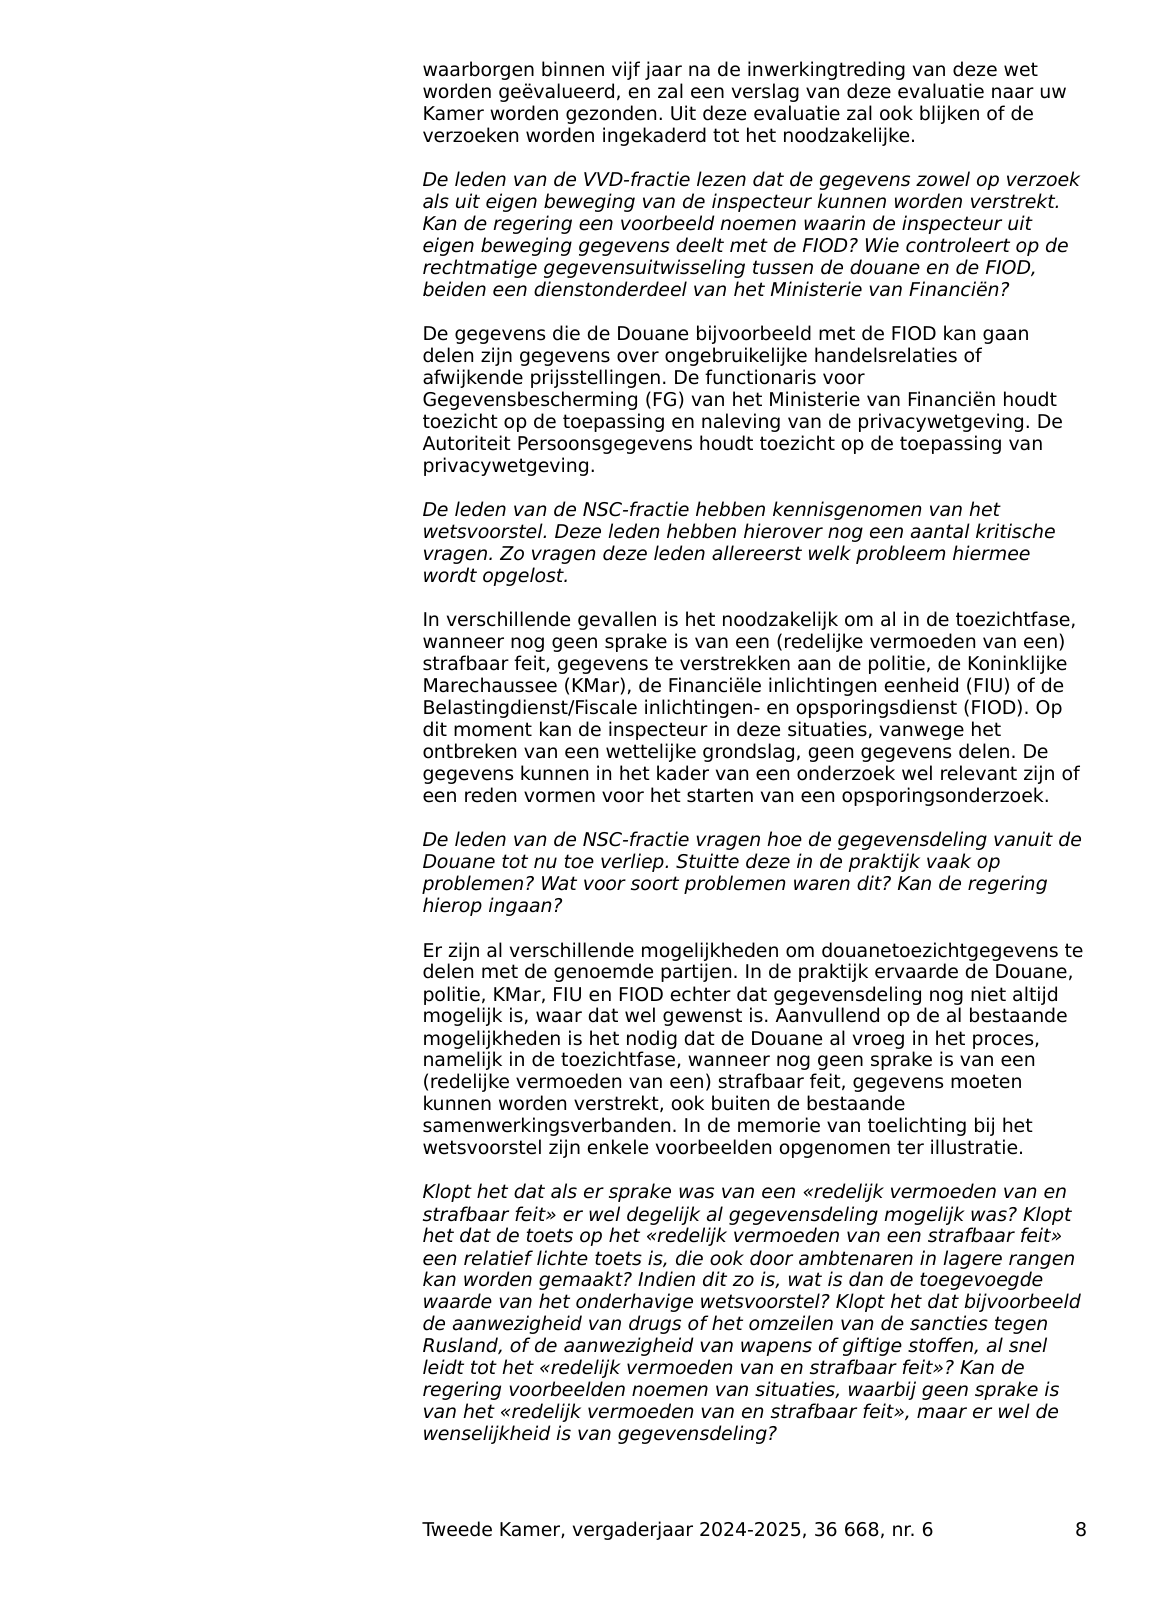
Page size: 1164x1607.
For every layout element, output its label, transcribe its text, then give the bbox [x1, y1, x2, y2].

text De leden van de VVD-fractie lezen dat de gegevens zowel op verzoek als uit eigen beweging van de inspecteur kunnen worden verstrekt. Kan de regering een voorbeeld noemen waarin de inspecteur uit eigen beweging gegevens deelt met de FIOD? Wie controleert op de rechtmatige gegevensuitwisseling tussen de douane en de FIOD, beiden een dienstonderdeel van het Ministerie van Financiën? [422, 169, 1087, 301]
text De leden van de NSC-fractie vragen hoe de gegevensdeling vanuit de Douane tot nu toe verliep. Stuitte deze in de praktijk vaak op problemen? Wat voor soort problemen waren dit? Kan de regering hierop ingaan? [422, 829, 1087, 917]
text In verschillende gevallen is het noodzakelijk om al in de toezichtfase, wanneer nog geen sprake is van een (redelijke vermoeden van een) strafbaar feit, gegevens te verstrekken aan de politie, de Koninklijke Marechaussee (KMar), de Financiële inlichtingen eenheid (FIU) of de Belastingdienst/Fiscale inlichtingen- en opsporingsdienst (FIOD). Op dit moment kan de inspecteur in deze situaties, vanwege het ontbreken van een wettelijke grondslag, geen gegevens delen. De gegevens kunnen in het kader van een onderzoek wel relevant zijn of een reden vormen voor het starten van een opsporingsonderzoek. [422, 609, 1087, 807]
text Klopt het dat als er sprake was van een «redelijk vermoeden van en strafbaar feit» er wel degelijk al gegevensdeling mogelijk was? Klopt het dat de toets op het «redelijk vermoeden van een strafbaar feit» een relatief lichte toets is, die ook door ambtenaren in lagere rangen kan worden gemaakt? Indien dit zo is, wat is dan de toegevoegde waarde van het onderhavige wetsvoorstel? Klopt het dat bijvoorbeeld de aanwezigheid van drugs of het omzeilen van de sancties tegen Rusland, of de aanwezigheid van wapens of giftige stoffen, al snel leidt tot het «redelijk vermoeden van en strafbaar feit»? Kan de regering voorbeelden noemen van situaties, waarbij geen sprake is van het «redelijk vermoeden van en strafbaar feit», maar er wel de wenselijkheid is van gegevensdeling? [422, 1181, 1087, 1445]
text De gegevens die de Douane bijvoorbeeld met de FIOD kan gaan delen zijn gegevens over ongebruikelijke handelsrelaties of afwijkende prijsstellingen. De functionaris voor Gegevensbescherming (FG) van het Ministerie van Financiën houdt toezicht op de toepassing en naleving van de privacywetgeving. De Autoriteit Persoonsgegevens houdt toezicht op de toepassing van privacywetgeving. [422, 323, 1087, 477]
text De leden van de NSC-fractie hebben kennisgenomen van het wetsvoorstel. Deze leden hebben hierover nog een aantal kritische vragen. Zo vragen deze leden allereerst welk probleem hiermee wordt opgelost. [422, 499, 1087, 587]
text Er zijn al verschillende mogelijkheden om douanetoezichtgegevens te delen met de genoemde partijen. In de praktijk ervaarde de Douane, politie, KMar, FIU en FIOD echter dat gegevensdeling nog niet altijd mogelijk is, waar dat wel gewenst is. Aanvullend op de al bestaande mogelijkheden is het nodig dat de Douane al vroeg in het proces, namelijk in de toezichtfase, wanneer nog geen sprake is van een (redelijke vermoeden van een) strafbaar feit, gegevens moeten kunnen worden verstrekt, ook buiten de bestaande samenwerkingsverbanden. In de memorie van toelichting bij het wetsvoorstel zijn enkele voorbeelden opgenomen ter illustratie. [422, 939, 1087, 1159]
text waarborgen binnen vijf jaar na de inwerkingtreding van deze wet worden geëvalueerd, en zal een verslag van deze evaluatie naar uw Kamer worden gezonden. Uit deze evaluatie zal ook blijken of de verzoeken worden ingekaderd tot het noodzakelijke. [422, 59, 1087, 147]
